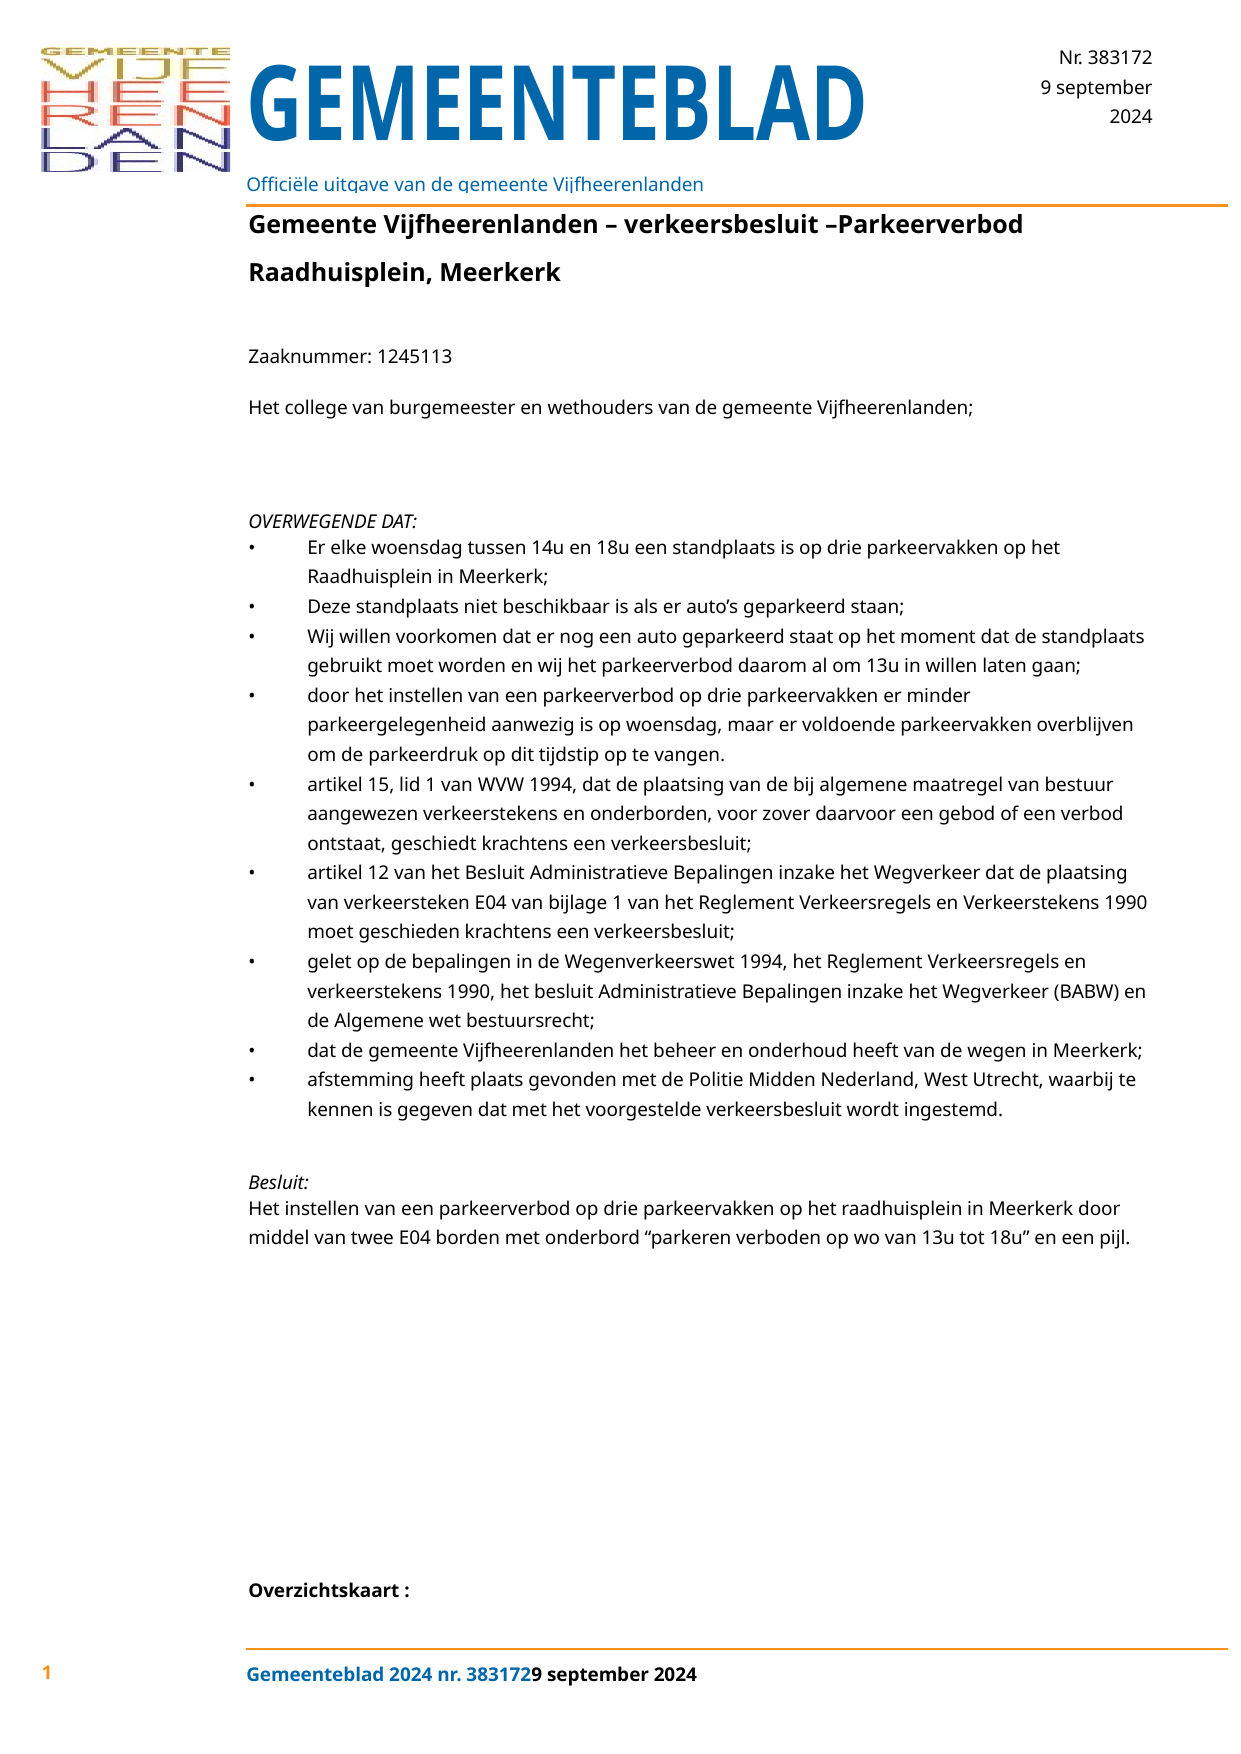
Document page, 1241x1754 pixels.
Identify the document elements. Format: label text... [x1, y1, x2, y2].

list artikel 12 van het Besluit Administratieve Bepalingen inzake het Wegverkeer dat de plaatsing van verkeersteken E04 van bijlage 1 van het Reglement Verkeersregels en Verkeerstekens 1990 moet geschieden krachtens een verkeersbesluit; [248, 859, 1152, 944]
list Deze standplaats niet beschikbaar is als er auto’s geparkeerd staan; [248, 593, 1152, 619]
text OVERWEGENDE DAT: [248, 508, 1152, 534]
text Zaaknummer: 1245113 [248, 344, 1152, 369]
picture [41, 47, 231, 172]
list gelet op de bepalingen in de Wegenverkeerswet 1994, het Reglement Verkeersregels en verkeerstekens 1990, het besluit Administratieve Bepalingen inzake het Wegverkeer (BABW) en de Algemene wet bestuursrecht; [248, 948, 1152, 1033]
text Het college van burgemeester en wethouders van de gemeente Vijfheerenlanden; [248, 394, 1152, 420]
list door het instellen van een parkeerverbod op drie parkeervakken er minder parkeergelegenheid aanwezig is op woensdag, maar er voldoende parkeervakken overblijven om de parkeerdruk op dit tijdstip op te vangen. [248, 682, 1152, 767]
list artikel 15, lid 1 van WVW 1994, dat de plaatsing van de bij algemene maatregel van bestuur aangewezen verkeerstekens en onderborden, voor zover daarvoor een gebod of een verbod ontstaat, geschiedt krachtens een verkeersbesluit; [248, 771, 1152, 856]
list Er elke woensdag tussen 14u en 18u een standplaats is op drie parkeervakken op het Raadhuisplein in Meerkerk; [248, 534, 1152, 589]
text Het instellen van een parkeerverbod op drie parkeervakken op het raadhuisplein in Meerkerk door middel van twee E04 borden met onderbord “parkeren verboden op wo van 13u tot 18u” en een pijl. [248, 1195, 1152, 1250]
list Wij willen voorkomen dat er nog een auto geparkeerd staat op het moment dat de standplaats gebruikt moet worden en wij het parkeerverbod daarom al om 13u in willen laten gaan; [248, 623, 1152, 678]
text Besluit: [248, 1169, 1152, 1195]
list dat de gemeente Vijfheerenlanden het beheer en onderhoud heeft van de wegen in Meerkerk; [248, 1037, 1152, 1063]
text Overzichtskaart : [248, 1577, 1152, 1603]
list afstemming heeft plaats gevonden met de Politie Midden Nederland, West Utrecht, waarbij te kennen is gegeven dat met het voorgestelde verkeersbesluit wordt ingestemd. [248, 1067, 1152, 1122]
text Gemeente Vijfheerenlanden – verkeersbesluit –Parkeerverbod Raadhuisplein, Meerkerk [248, 207, 1152, 288]
